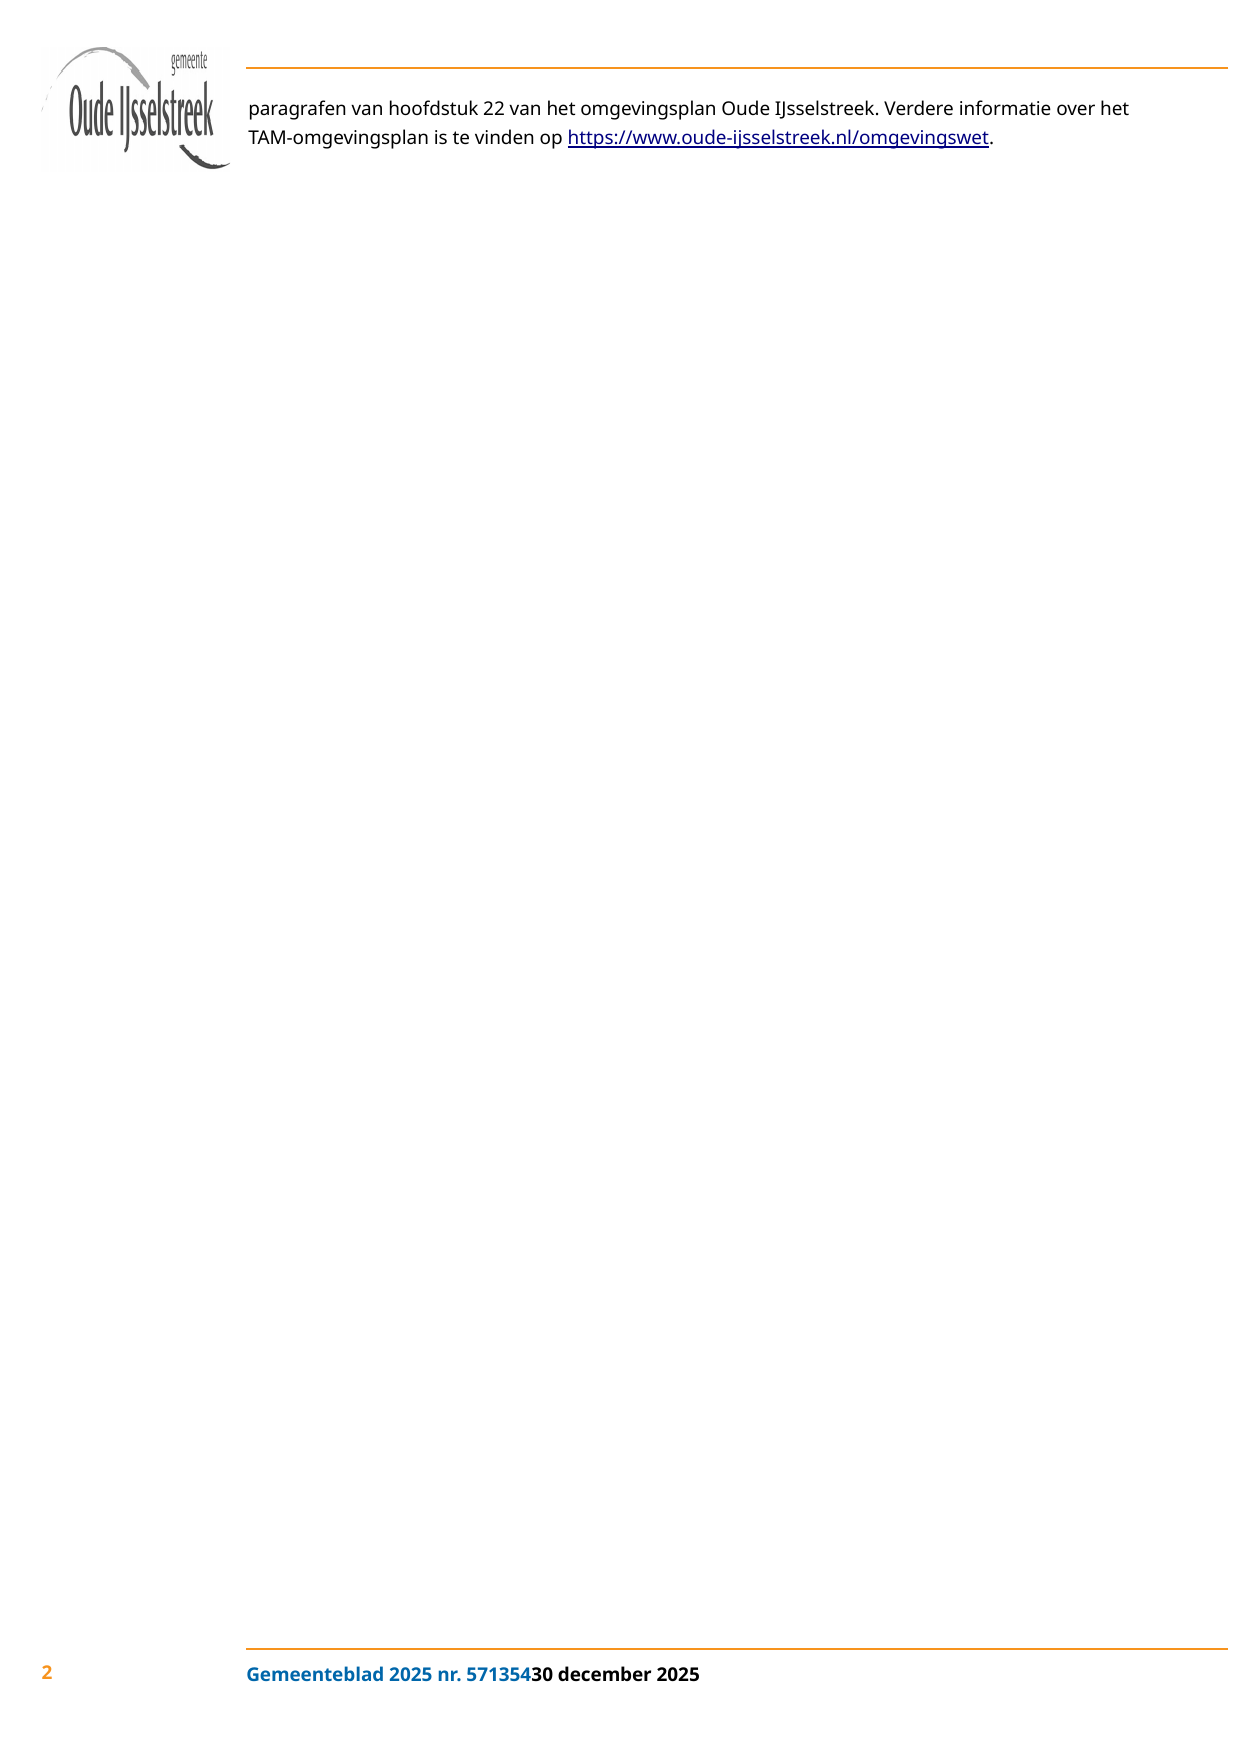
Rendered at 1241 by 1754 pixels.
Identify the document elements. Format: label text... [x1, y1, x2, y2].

text paragrafen van hoofdstuk 22 van het omgevingsplan Oude IJsselstreek. Verdere informatie over het TAM-omgevingsplan is te vinden op https://www.oude-ijsselstreek.nl/omgevingswet. [248, 95, 1152, 150]
picture [41, 47, 231, 172]
